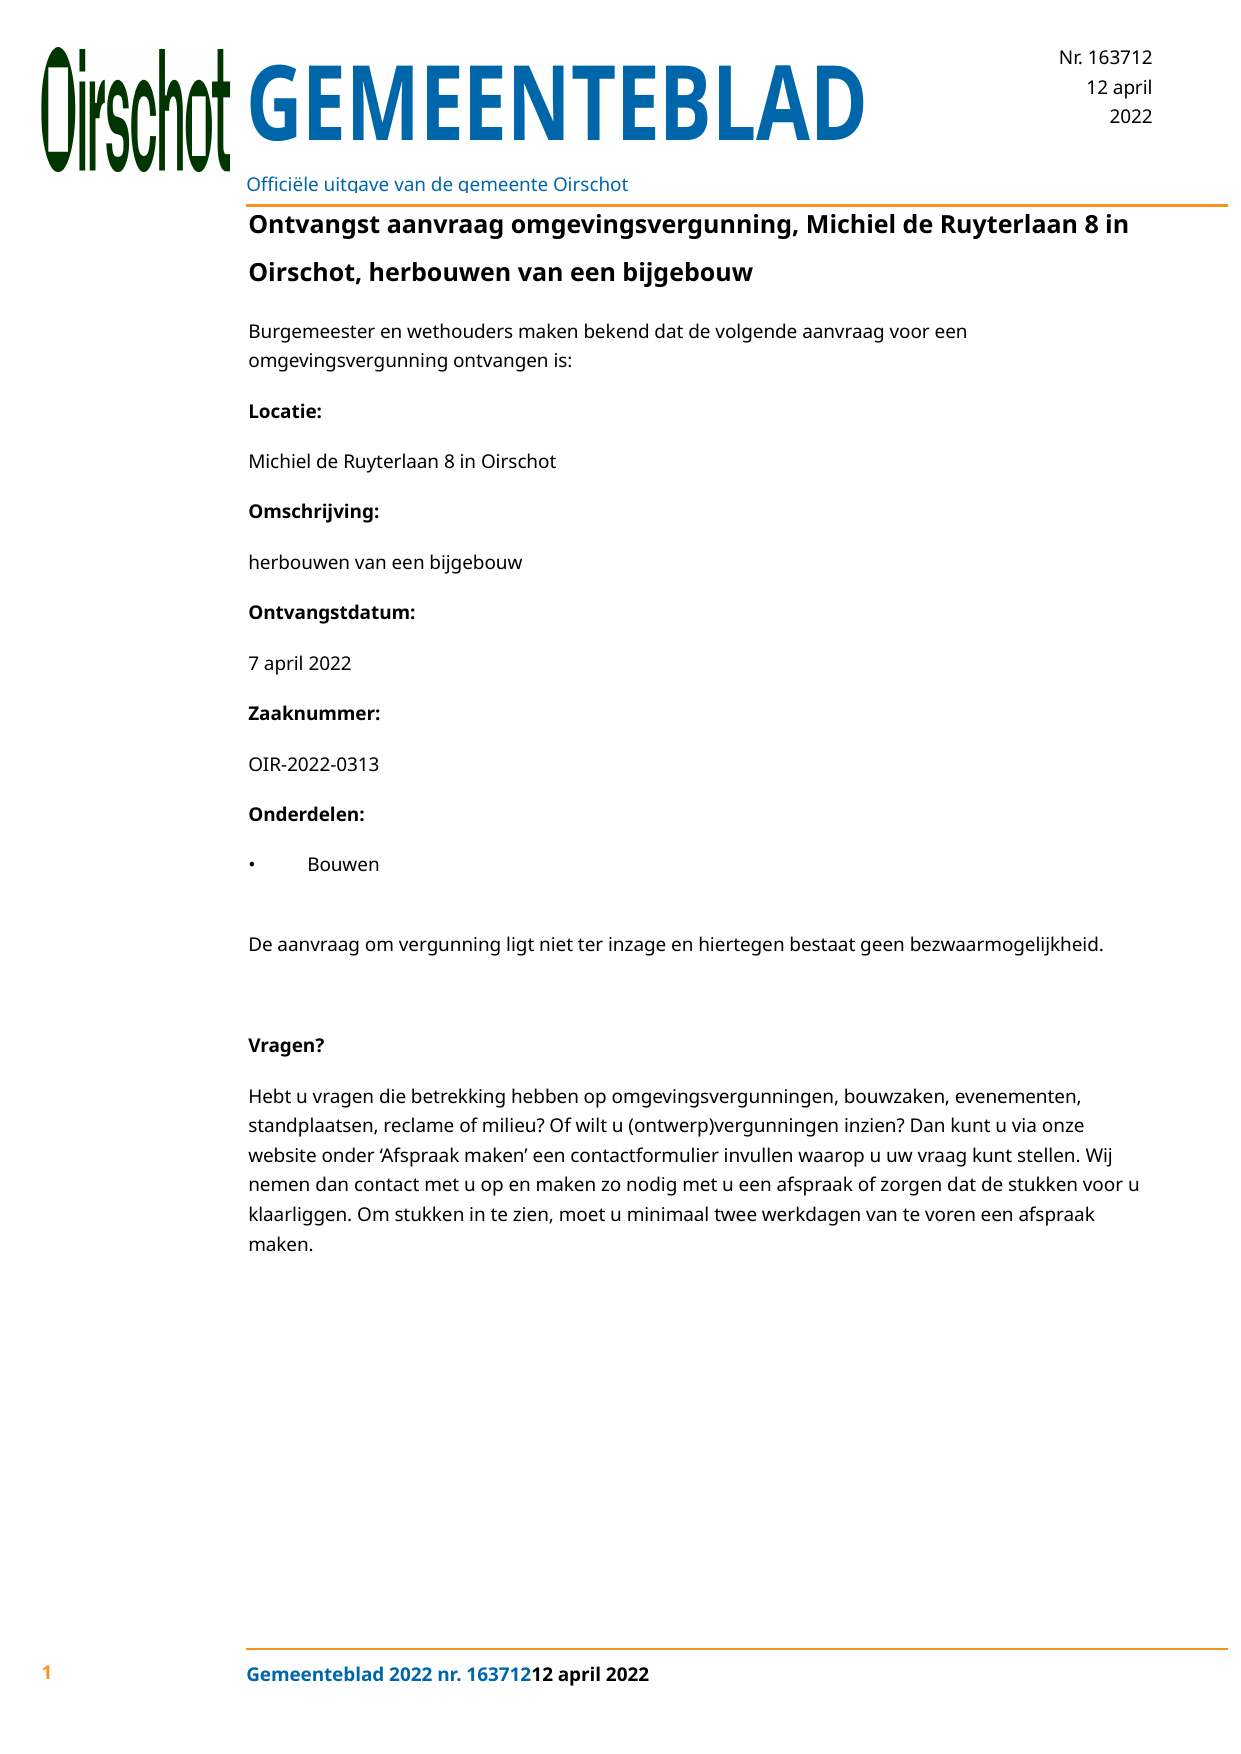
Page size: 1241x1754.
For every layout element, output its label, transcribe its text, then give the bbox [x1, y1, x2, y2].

text 7 april 2022 [248, 650, 1152, 676]
text Omschrijving: [248, 499, 1152, 524]
text OIR-2022-0313 [248, 751, 1152, 777]
text Ontvangst aanvraag omgevingsvergunning, Michiel de Ruyterlaan 8 in Oirschot, herbouwen van een bijgebouw [248, 207, 1152, 288]
text Locatie: [248, 398, 1152, 424]
text De aanvraag om vergunning ligt niet ter inzage en hiertegen bestaat geen bezwaarmogelijkheid. [248, 932, 1152, 957]
text Hebt u vragen die betrekking hebben op omgevingsvergunningen, bouwzaken, evenementen, standplaatsen, reclame of milieu? Of wilt u (ontwerp)vergunningen inzien? Dan kunt u via onze website onder ‘Afspraak maken’ een contactformulier invullen waarop u uw vraag kunt stellen. Wij nemen dan contact met u op en maken zo nodig met u een afspraak of zorgen dat de stukken voor u klaarliggen. Om stukken in te zien, moet u minimaal twee werkdagen van te voren een afspraak maken. [248, 1083, 1152, 1257]
text Ontvangstdatum: [248, 599, 1152, 625]
picture [41, 47, 231, 172]
text Onderdelen: [248, 801, 1152, 827]
text Burgemeester en wethouders maken bekend dat de volgende aanvraag voor een omgevingsvergunning ontvangen is: [248, 318, 1152, 373]
list Bouwen [248, 852, 1152, 877]
text Zaaknummer: [248, 700, 1152, 726]
text Vragen? [248, 1032, 1152, 1058]
text herbouwen van een bijgebouw [248, 549, 1152, 575]
text Michiel de Ruyterlaan 8 in Oirschot [248, 448, 1152, 474]
